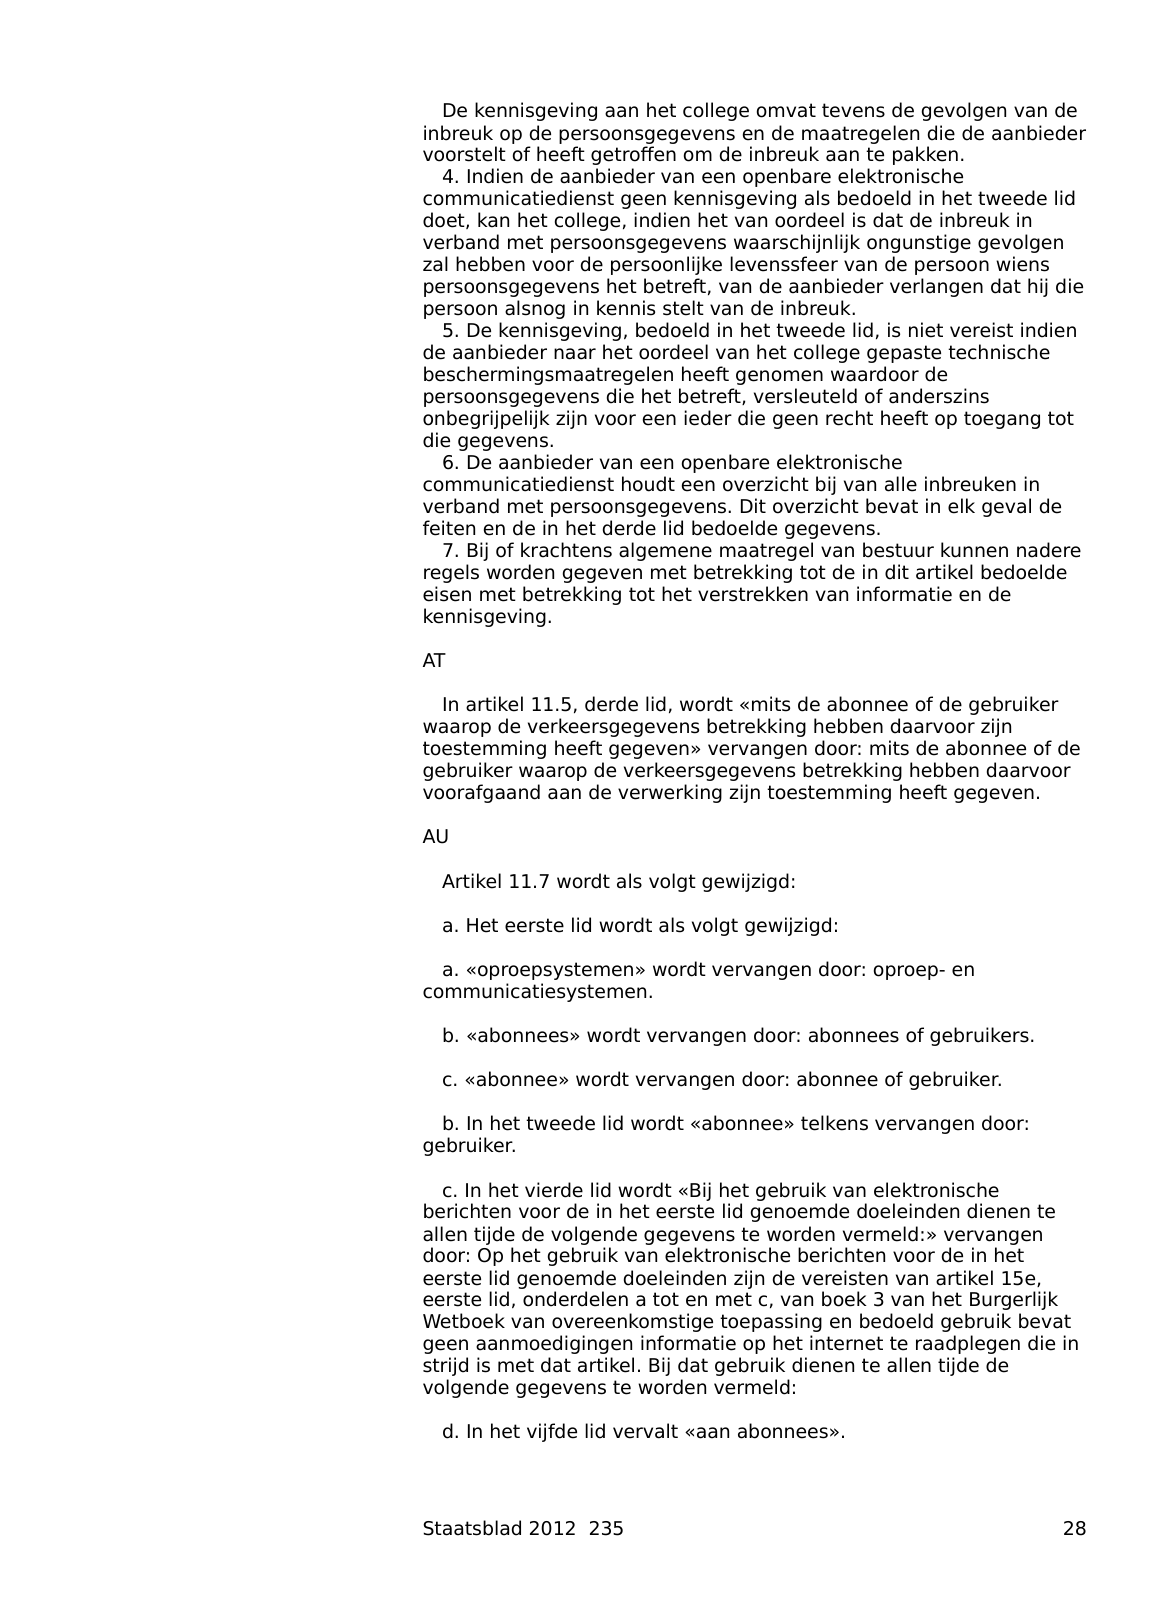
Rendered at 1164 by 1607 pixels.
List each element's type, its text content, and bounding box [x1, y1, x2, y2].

text AU [422, 826, 1087, 848]
text b. «abonnees» wordt vervangen door: abonnees of gebruikers. [422, 1025, 1087, 1047]
text In artikel 11.5, derde lid, wordt «mits de abonnee of de gebruiker waarop de verkeersgegevens betrekking hebben daarvoor zijn toestemming heeft gegeven» vervangen door: mits de abonnee of de gebruiker waarop de verkeersgegevens betrekking hebben daarvoor voorafgaand aan de verwerking zijn toestemming heeft gegeven. [422, 694, 1087, 804]
text a. «oproepsystemen» wordt vervangen door: oproep- en communicatiesystemen. [422, 959, 1087, 1003]
text 4. Indien de aanbieder van een openbare elektronische communicatiedienst geen kennisgeving als bedoeld in het tweede lid doet, kan het college, indien het van oordeel is dat de inbreuk in verband met persoonsgegevens waarschijnlijk ongunstige gevolgen zal hebben voor de persoonlijke levenssfeer van de persoon wiens persoonsgegevens het betreft, van de aanbieder verlangen dat hij die persoon alsnog in kennis stelt van de inbreuk. [422, 166, 1087, 320]
text b. In het tweede lid wordt «abonnee» telkens vervangen door: gebruiker. [422, 1113, 1087, 1157]
text 7. Bij of krachtens algemene maatregel van bestuur kunnen nadere regels worden gegeven met betrekking tot de in dit artikel bedoelde eisen met betrekking tot het verstrekken van informatie en de kennisgeving. [422, 540, 1087, 628]
text 5. De kennisgeving, bedoeld in het tweede lid, is niet vereist indien de aanbieder naar het oordeel van het college gepaste technische beschermingsmaatregelen heeft genomen waardoor de persoonsgegevens die het betreft, versleuteld of anderszins onbegrijpelijk zijn voor een ieder die geen recht heeft op toegang tot die gegevens. [422, 320, 1087, 452]
text c. «abonnee» wordt vervangen door: abonnee of gebruiker. [422, 1069, 1087, 1091]
text d. In het vijfde lid vervalt «aan abonnees». [422, 1421, 1087, 1443]
text AT [422, 650, 1087, 672]
text a. Het eerste lid wordt als volgt gewijzigd: [422, 915, 1087, 937]
text c. In het vierde lid wordt «Bij het gebruik van elektronische berichten voor de in het eerste lid genoemde doeleinden dienen te allen tijde de volgende gegevens te worden vermeld:» vervangen door: Op het gebruik van elektronische berichten voor de in het eerste lid genoemde doeleinden zijn de vereisten van artikel 15e, eerste lid, onderdelen a tot en met c, van boek 3 van het Burgerlijk Wetboek van overeenkomstige toepassing en bedoeld gebruik bevat geen aanmoedigingen informatie op het internet te raadplegen die in strijd is met dat artikel. Bij dat gebruik dienen te allen tijde de volgende gegevens te worden vermeld: [422, 1179, 1087, 1399]
text De kennisgeving aan het college omvat tevens de gevolgen van de inbreuk op de persoonsgegevens en de maatregelen die de aanbieder voorstelt of heeft getroffen om de inbreuk aan te pakken. [422, 100, 1087, 166]
text 6. De aanbieder van een openbare elektronische communicatiedienst houdt een overzicht bij van alle inbreuken in verband met persoonsgegevens. Dit overzicht bevat in elk geval de feiten en de in het derde lid bedoelde gegevens. [422, 452, 1087, 540]
text Artikel 11.7 wordt als volgt gewijzigd: [422, 871, 1087, 892]
